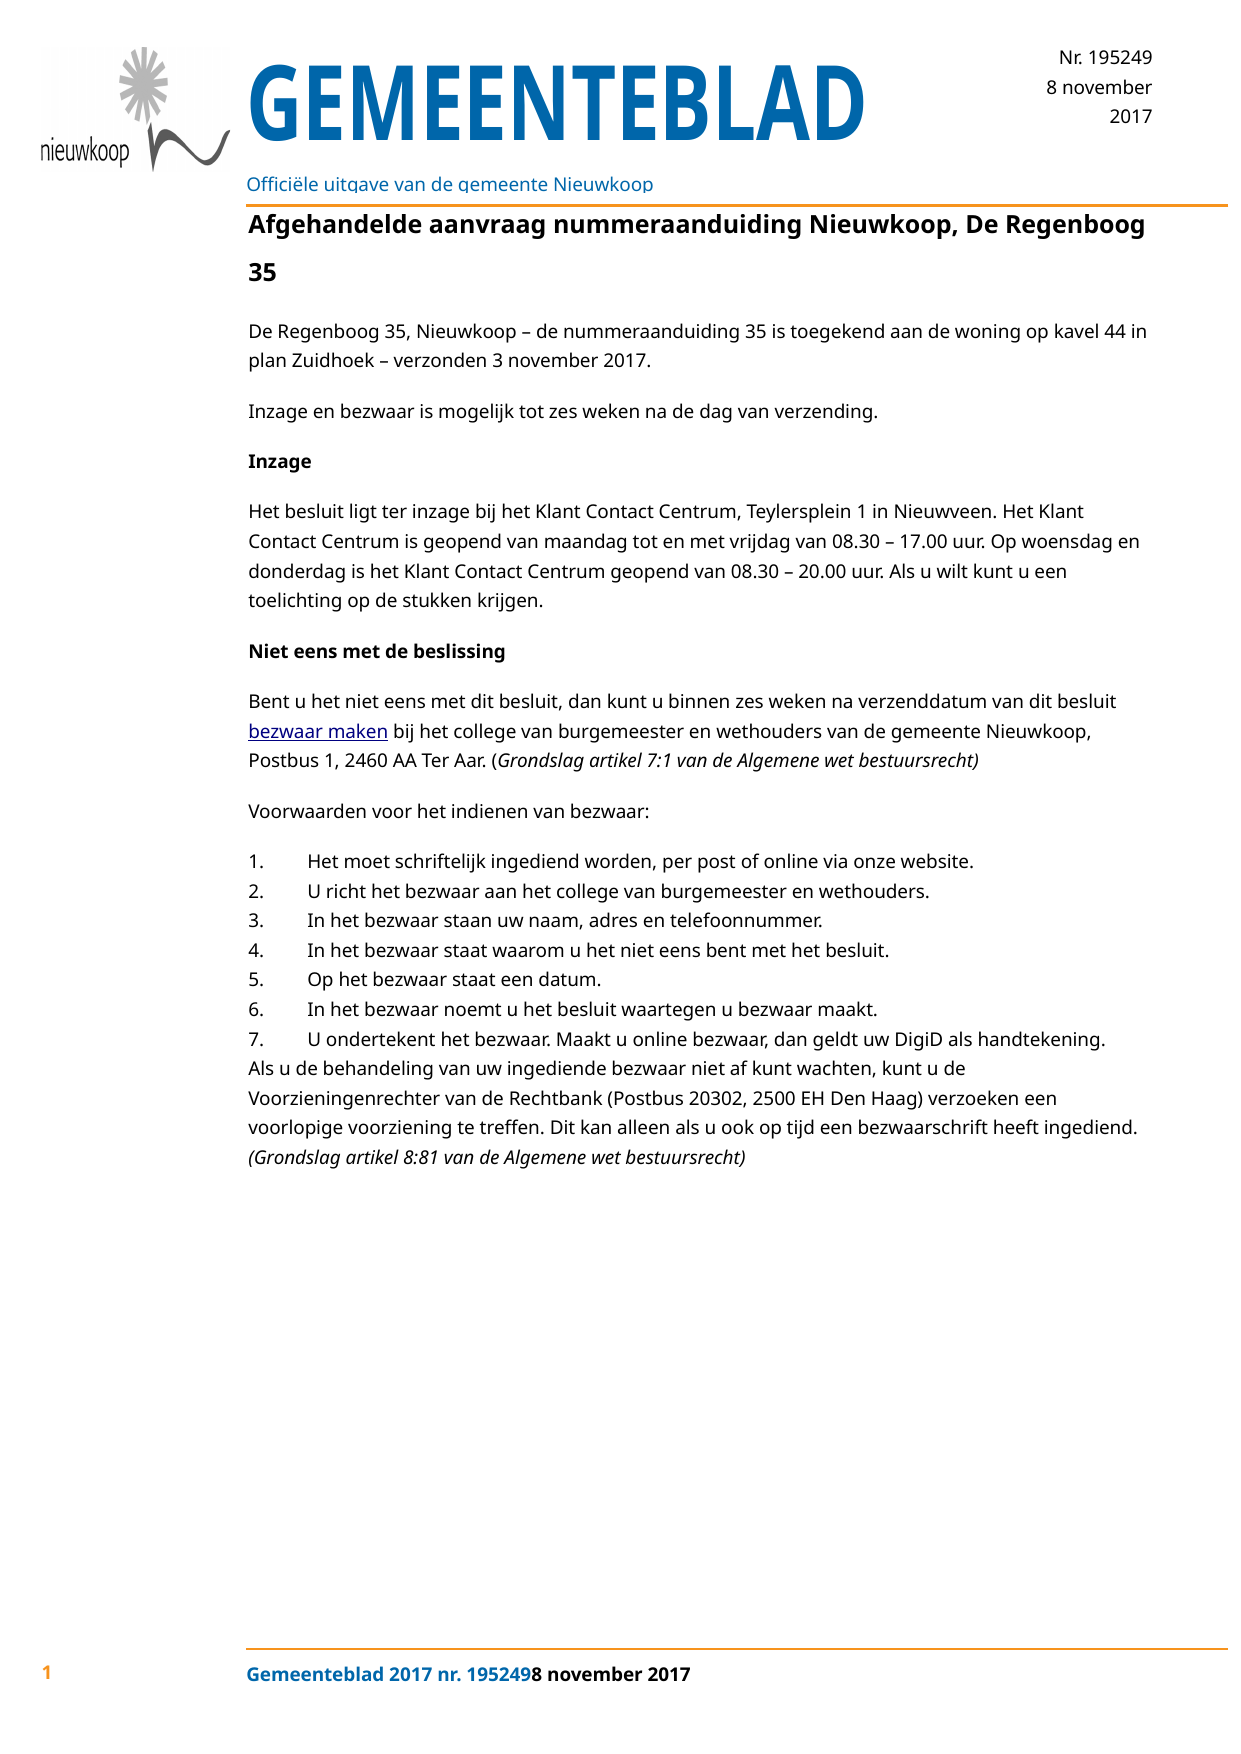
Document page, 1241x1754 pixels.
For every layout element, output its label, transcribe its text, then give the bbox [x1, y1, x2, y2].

text Als u de behandeling van uw ingediende bezwaar niet af kunt wachten, kunt u de Voorzieningenrechter van de Rechtbank (Postbus 20302, 2500 EH Den Haag) verzoeken een voorlopige voorziening te treffen. Dit kan alleen als u ook op tijd een bezwaarschrift heeft ingediend. (Grondslag artikel 8:81 van de Algemene wet bestuursrecht) [248, 1055, 1152, 1170]
text Niet eens met de beslissing [248, 638, 1152, 664]
text De Regenboog 35, Nieuwkoop – de nummeraanduiding 35 is toegekend aan de woning op kavel 44 in plan Zuidhoek – verzonden 3 november 2017. [248, 318, 1152, 373]
list U richt het bezwaar aan het college van burgemeester en wethouders. [248, 878, 1152, 904]
list In het bezwaar staat waarom u het niet eens bent met het besluit. [248, 937, 1152, 963]
list Op het bezwaar staat een datum. [248, 967, 1152, 992]
list In het bezwaar staan uw naam, adres en telefoonnummer. [248, 907, 1152, 933]
list Het moet schriftelijk ingediend worden, per post of online via onze website. [248, 848, 1152, 874]
text Het besluit ligt ter inzage bij het Klant Contact Centrum, Teylersplein 1 in Nieuwveen. Het Klant Contact Centrum is geopend van maandag tot en met vrijdag van 08.30 – 17.00 uur. Op woensdag en donderdag is het Klant Contact Centrum geopend van 08.30 – 20.00 uur. Als u wilt kunt u een toelichting op de stukken krijgen. [248, 499, 1152, 613]
text Afgehandelde aanvraag nummeraanduiding Nieuwkoop, De Regenboog 35 [248, 207, 1152, 288]
list U ondertekent het bezwaar. Maakt u online bezwaar, dan geldt uw DigiD als handtekening. [248, 1026, 1152, 1052]
list In het bezwaar noemt u het besluit waartegen u bezwaar maakt. [248, 996, 1152, 1022]
text Bent u het niet eens met dit besluit, dan kunt u binnen zes weken na verzenddatum van dit besluit bezwaar maken bij het college van burgemeester en wethouders van de gemeente Nieuwkoop, Postbus 1, 2460 AA Ter Aar. (Grondslag artikel 7:1 van de Algemene wet bestuursrecht) [248, 688, 1152, 773]
text Inzage [248, 448, 1152, 474]
text Inzage en bezwaar is mogelijk tot zes weken na de dag van verzending. [248, 398, 1152, 424]
picture [41, 47, 231, 172]
text Voorwaarden voor het indienen van bezwaar: [248, 798, 1152, 824]
